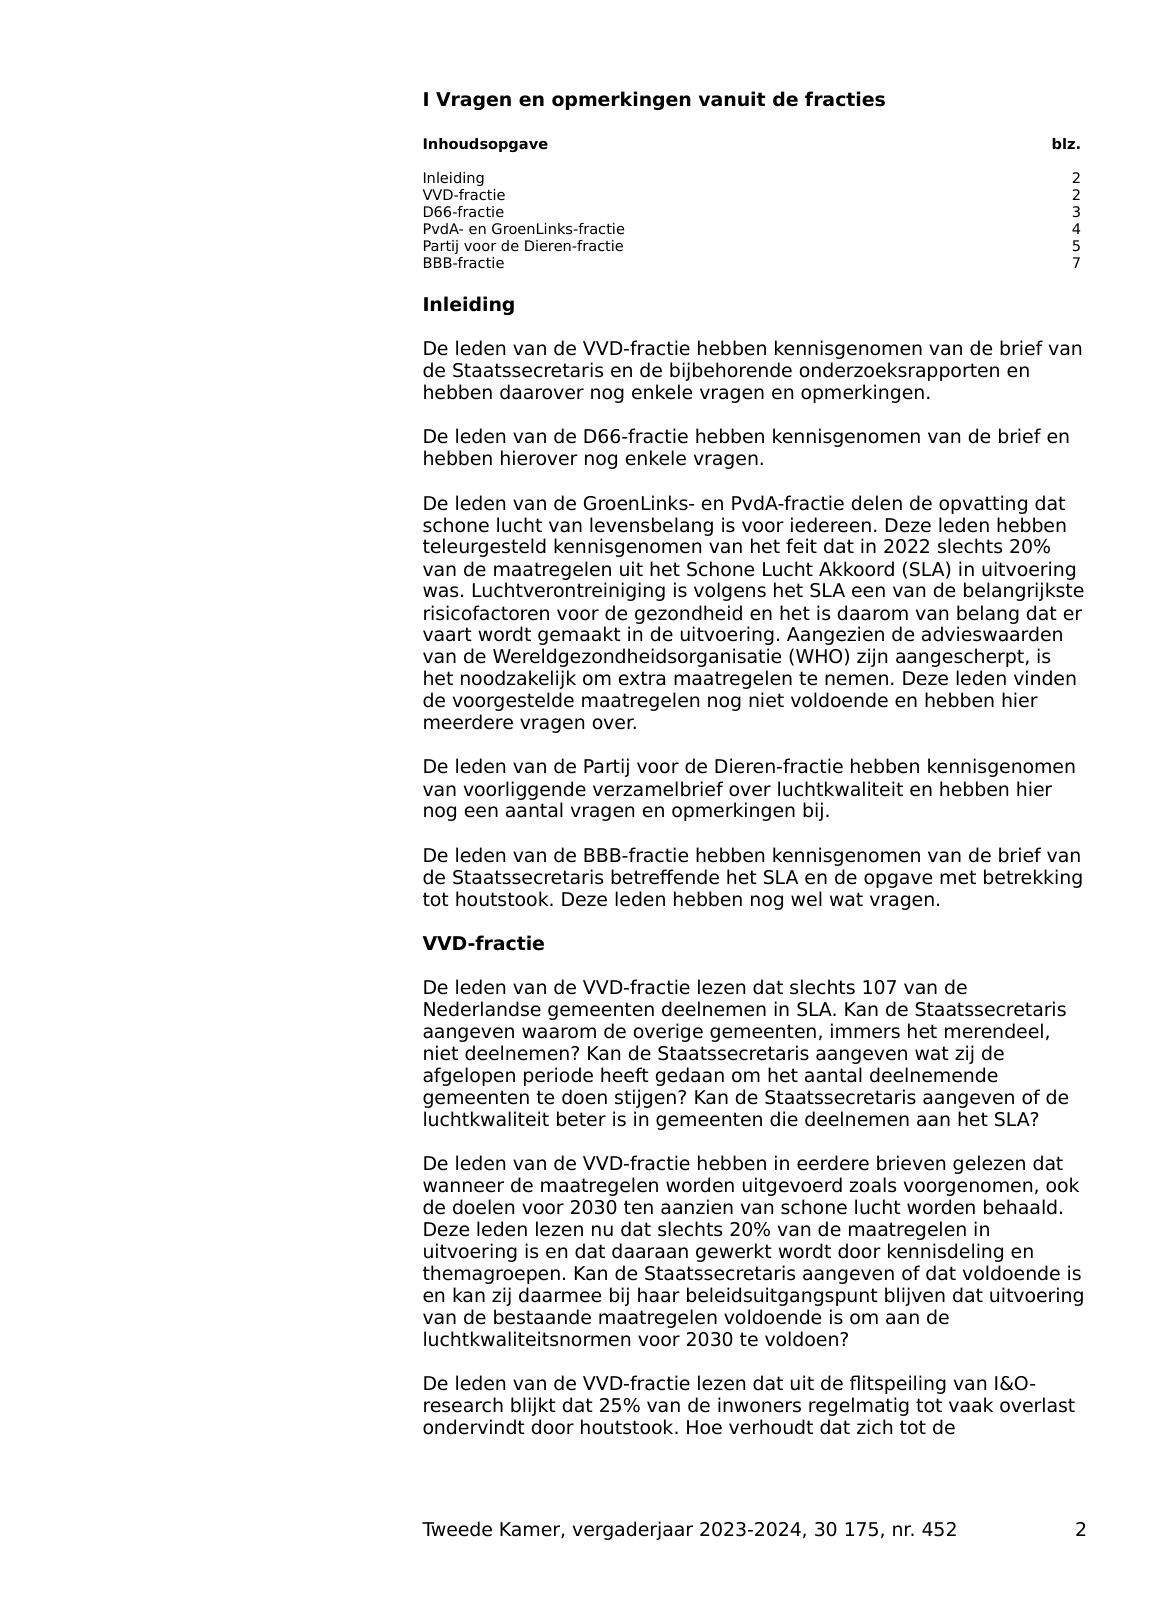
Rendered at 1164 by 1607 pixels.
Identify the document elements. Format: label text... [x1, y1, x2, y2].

table_header blz. [1028, 136, 1087, 153]
subtitle VVD-fractie [422, 933, 1087, 955]
table_cell 3 [1028, 204, 1087, 221]
subtitle Inleiding [422, 294, 1087, 316]
table_cell Inleiding [422, 170, 1028, 187]
text De leden van de GroenLinks- en PvdA-fractie delen de opvatting dat schone lucht van levensbelang is voor iedereen. Deze leden hebben teleurgesteld kennisgenomen van het feit dat in 2022 slechts 20% van de maatregelen uit het Schone Lucht Akkoord (SLA) in uitvoering was. Luchtverontreiniging is volgens het SLA een van de belangrijkste risicofactoren voor de gezondheid en het is daarom van belang dat er vaart wordt gemaakt in de uitvoering. Aangezien de advieswaarden van de Wereldgezondheidsorganisatie (WHO) zijn aangescherpt, is het noodzakelijk om extra maatregelen te nemen. Deze leden vinden de voorgestelde maatregelen nog niet voldoende en hebben hier meerdere vragen over. [422, 492, 1087, 734]
table_cell VVD-fractie [422, 187, 1028, 204]
table_cell 2 [1028, 187, 1087, 204]
table_cell 4 [1028, 221, 1087, 238]
text De leden van de VVD-fractie hebben kennisgenomen van de brief van de Staatssecretaris en de bijbehorende onderzoeksrapporten en hebben daarover nog enkele vragen en opmerkingen. [422, 338, 1087, 404]
table_cell [1028, 153, 1087, 170]
text De leden van de VVD-fractie lezen dat uit de flitspeiling van I&O-research blijkt dat 25% van de inwoners regelmatig tot vaak overlast ondervindt door houtstook. Hoe verhoudt dat zich tot de [422, 1373, 1087, 1439]
table_cell D66-fractie [422, 204, 1028, 221]
table_cell BBB-fractie [422, 255, 1028, 272]
table_cell PvdA- en GroenLinks-fractie [422, 221, 1028, 238]
text De leden van de VVD-fractie lezen dat slechts 107 van de Nederlandse gemeenten deelnemen in SLA. Kan de Staatssecretaris aangeven waarom de overige gemeenten, immers het merendeel, niet deelnemen? Kan de Staatssecretaris aangeven wat zij de afgelopen periode heeft gedaan om het aantal deelnemende gemeenten te doen stijgen? Kan de Staatssecretaris aangeven of de luchtkwaliteit beter is in gemeenten die deelnemen aan het SLA? [422, 977, 1087, 1131]
table_header Inhoudsopgave [422, 136, 1028, 153]
table_cell 5 [1028, 238, 1087, 255]
text De leden van de Partij voor de Dieren-fractie hebben kennisgenomen van voorliggende verzamelbrief over luchtkwaliteit en hebben hier nog een aantal vragen en opmerkingen bij. [422, 756, 1087, 822]
table_cell 2 [1028, 170, 1087, 187]
table_cell [422, 153, 1028, 170]
subtitle I Vragen en opmerkingen vanuit de fracties [422, 89, 1087, 111]
text De leden van de D66-fractie hebben kennisgenomen van de brief en hebben hierover nog enkele vragen. [422, 426, 1087, 470]
text De leden van de VVD-fractie hebben in eerdere brieven gelezen dat wanneer de maatregelen worden uitgevoerd zoals voorgenomen, ook de doelen voor 2030 ten aanzien van schone lucht worden behaald. Deze leden lezen nu dat slechts 20% van de maatregelen in uitvoering is en dat daaraan gewerkt wordt door kennisdeling en themagroepen. Kan de Staatssecretaris aangeven of dat voldoende is en kan zij daarmee bij haar beleidsuitgangspunt blijven dat uitvoering van de bestaande maatregelen voldoende is om aan de luchtkwaliteitsnormen voor 2030 te voldoen? [422, 1153, 1087, 1351]
text De leden van de BBB-fractie hebben kennisgenomen van de brief van de Staatssecretaris betreffende het SLA en de opgave met betrekking tot houtstook. Deze leden hebben nog wel wat vragen. [422, 844, 1087, 911]
table_cell 7 [1028, 255, 1087, 272]
table_cell Partij voor de Dieren-fractie [422, 238, 1028, 255]
